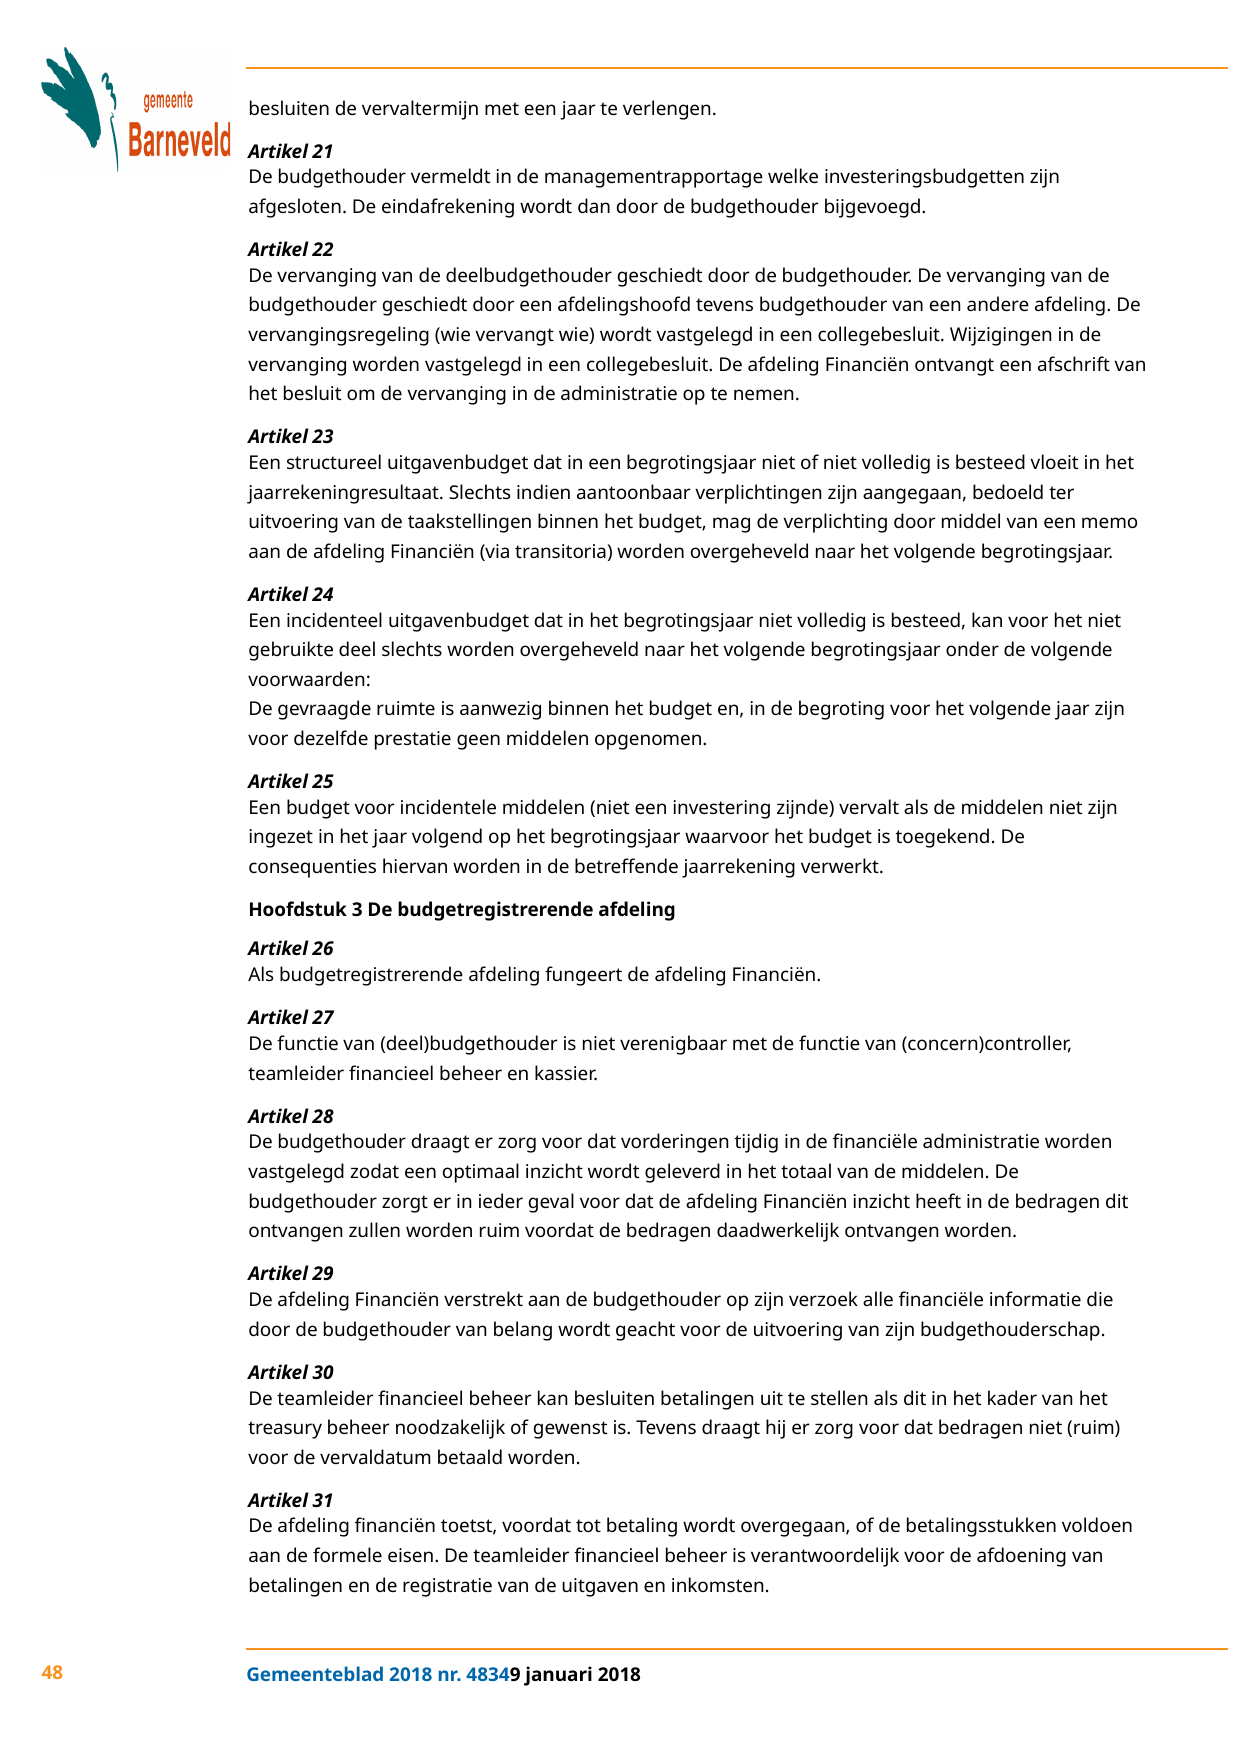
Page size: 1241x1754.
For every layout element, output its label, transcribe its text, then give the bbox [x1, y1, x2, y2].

text De budgethouder vermeldt in de managementrapportage welke investeringsbudgetten zijn afgesloten. De eindafrekening wordt dan door de budgethouder bijgevoegd. [248, 164, 1152, 219]
text besluiten de vervaltermijn met een jaar te verlengen. [248, 95, 1152, 121]
picture [41, 47, 231, 172]
text Artikel 25 [248, 768, 1152, 794]
text De teamleider financieel beheer kan besluiten betalingen uit te stellen als dit in het kader van het treasury beheer noodzakelijk of gewenst is. Tevens draagt hij er zorg voor dat bedragen niet (ruim) voor de vervaldatum betaald worden. [248, 1385, 1152, 1469]
text Als budgetregistrerende afdeling fungeert de afdeling Financiën. [248, 961, 1152, 987]
text Artikel 26 [248, 936, 1152, 961]
text Artikel 30 [248, 1359, 1152, 1385]
text De vervanging van de deelbudgethouder geschiedt door de budgethouder. De vervanging van de budgethouder geschiedt door een afdelingshoofd tevens budgethouder van een andere afdeling. De vervangingsregeling (wie vervangt wie) wordt vastgelegd in een collegebesluit. Wijzigingen in de vervanging worden vastgelegd in een collegebesluit. De afdeling Financiën ontvangt een afschrift van het besluit om de vervanging in de administratie op te nemen. [248, 262, 1152, 406]
text Artikel 31 [248, 1487, 1152, 1513]
text Artikel 27 [248, 1004, 1152, 1030]
text Artikel 22 [248, 236, 1152, 262]
text Artikel 28 [248, 1103, 1152, 1129]
text De budgethouder draagt er zorg voor dat vorderingen tijdig in de financiële administratie worden vastgelegd zodat een optimaal inzicht wordt geleverd in het totaal van de middelen. De budgethouder zorgt er in ieder geval voor dat de afdeling Financiën inzicht heeft in de bedragen dit ontvangen zullen worden ruim voordat de bedragen daadwerkelijk ontvangen worden. [248, 1129, 1152, 1243]
text De functie van (deel)budgethouder is niet verenigbaar met de functie van (concern)controller, teamleider financieel beheer en kassier. [248, 1030, 1152, 1086]
text De afdeling Financiën verstrekt aan de budgethouder op zijn verzoek alle financiële informatie die door de budgethouder van belang wordt geacht voor de uitvoering van zijn budgethouderschap. [248, 1286, 1152, 1342]
text De gevraagde ruimte is aanwezig binnen het budget en, in de begroting voor het volgende jaar zijn voor dezelfde prestatie geen middelen opgenomen. [248, 696, 1152, 751]
text Artikel 21 [248, 138, 1152, 164]
text Artikel 24 [248, 581, 1152, 607]
text Hoofdstuk 3 De budgetregistrerende afdeling [248, 896, 1152, 922]
text Een incidenteel uitgavenbudget dat in het begrotingsjaar niet volledig is besteed, kan voor het niet gebruikte deel slechts worden overgeheveld naar het volgende begrotingsjaar onder de volgende voorwaarden: [248, 607, 1152, 692]
text Een structureel uitgavenbudget dat in een begrotingsjaar niet of niet volledig is besteed vloeit in het jaarrekeningresultaat. Slechts indien aantoonbaar verplichtingen zijn aangegaan, bedoeld ter uitvoering van de taakstellingen binnen het budget, mag de verplichting door middel van een memo aan de afdeling Financiën (via transitoria) worden overgeheveld naar het volgende begrotingsjaar. [248, 449, 1152, 564]
text De afdeling financiën toetst, voordat tot betaling wordt overgegaan, of de betalingsstukken voldoen aan de formele eisen. De teamleider financieel beheer is verantwoordelijk voor de afdoening van betalingen en de registratie van de uitgaven en inkomsten. [248, 1513, 1152, 1598]
text Een budget voor incidentele middelen (niet een investering zijnde) vervalt als de middelen niet zijn ingezet in het jaar volgend op het begrotingsjaar waarvoor het budget is toegekend. De consequenties hiervan worden in de betreffende jaarrekening verwerkt. [248, 794, 1152, 879]
text Artikel 29 [248, 1261, 1152, 1286]
text Artikel 23 [248, 423, 1152, 449]
